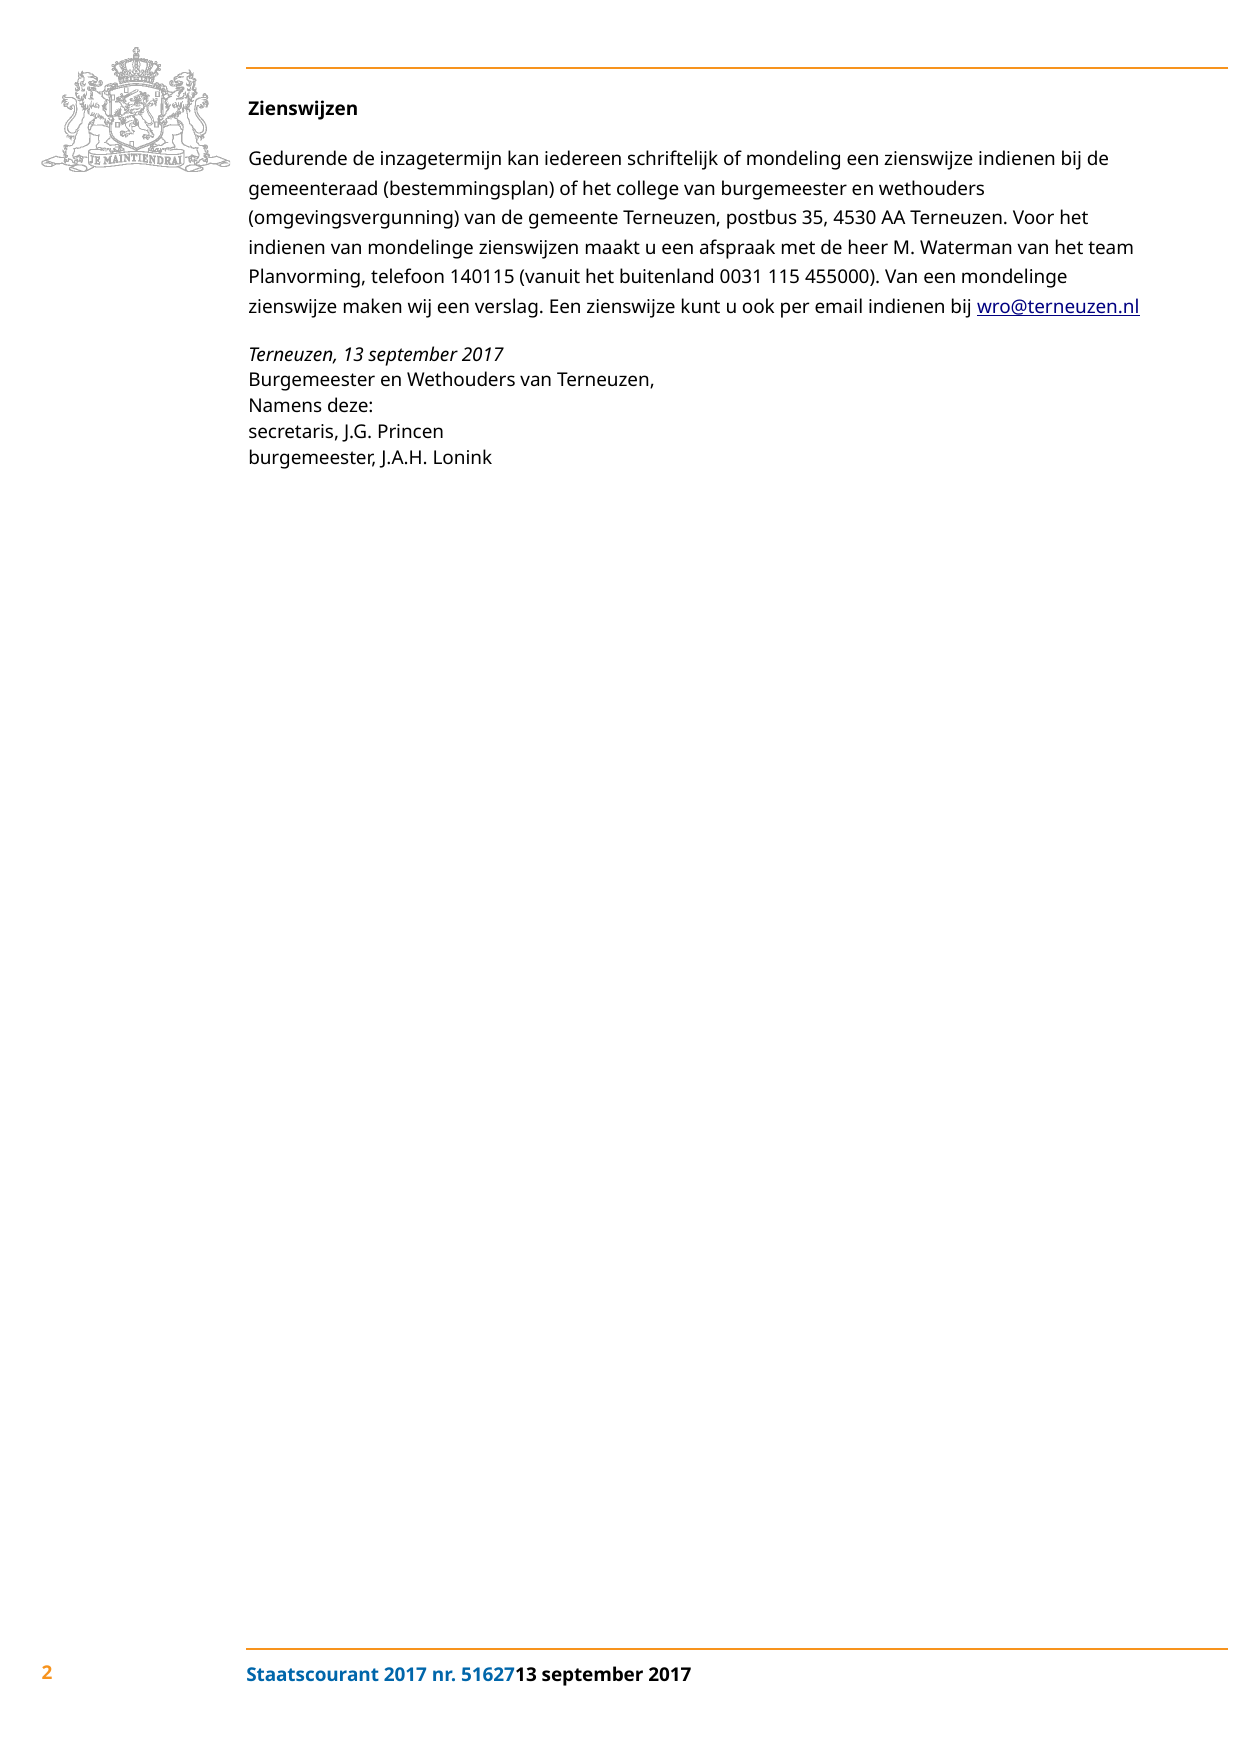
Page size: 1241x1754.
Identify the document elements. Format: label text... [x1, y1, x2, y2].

picture [41, 47, 231, 172]
text burgemeester, J.A.H. Lonink [248, 444, 1152, 469]
text Burgemeester en Wethouders van Terneuzen, [248, 367, 1152, 392]
text Namens deze: [248, 392, 1152, 418]
text Terneuzen, 13 september 2017 [248, 341, 1152, 367]
text Zienswijzen [248, 95, 1152, 121]
text secretaris, J.G. Princen [248, 418, 1152, 444]
text Gedurende de inzagetermijn kan iedereen schriftelijk of mondeling een zienswijze indienen bij de gemeenteraad (bestemmingsplan) of het college van burgemeester en wethouders (omgevingsvergunning) van de gemeente Terneuzen, postbus 35, 4530 AA Terneuzen. Voor het indienen van mondelinge zienswijzen maakt u een afspraak met de heer M. Waterman van het team Planvorming, telefoon 140115 (vanuit het buitenland 0031 115 455000). Van een mondelinge zienswijze maken wij een verslag. Een zienswijze kunt u ook per email indienen bij wro@terneuzen.nl [248, 145, 1152, 319]
